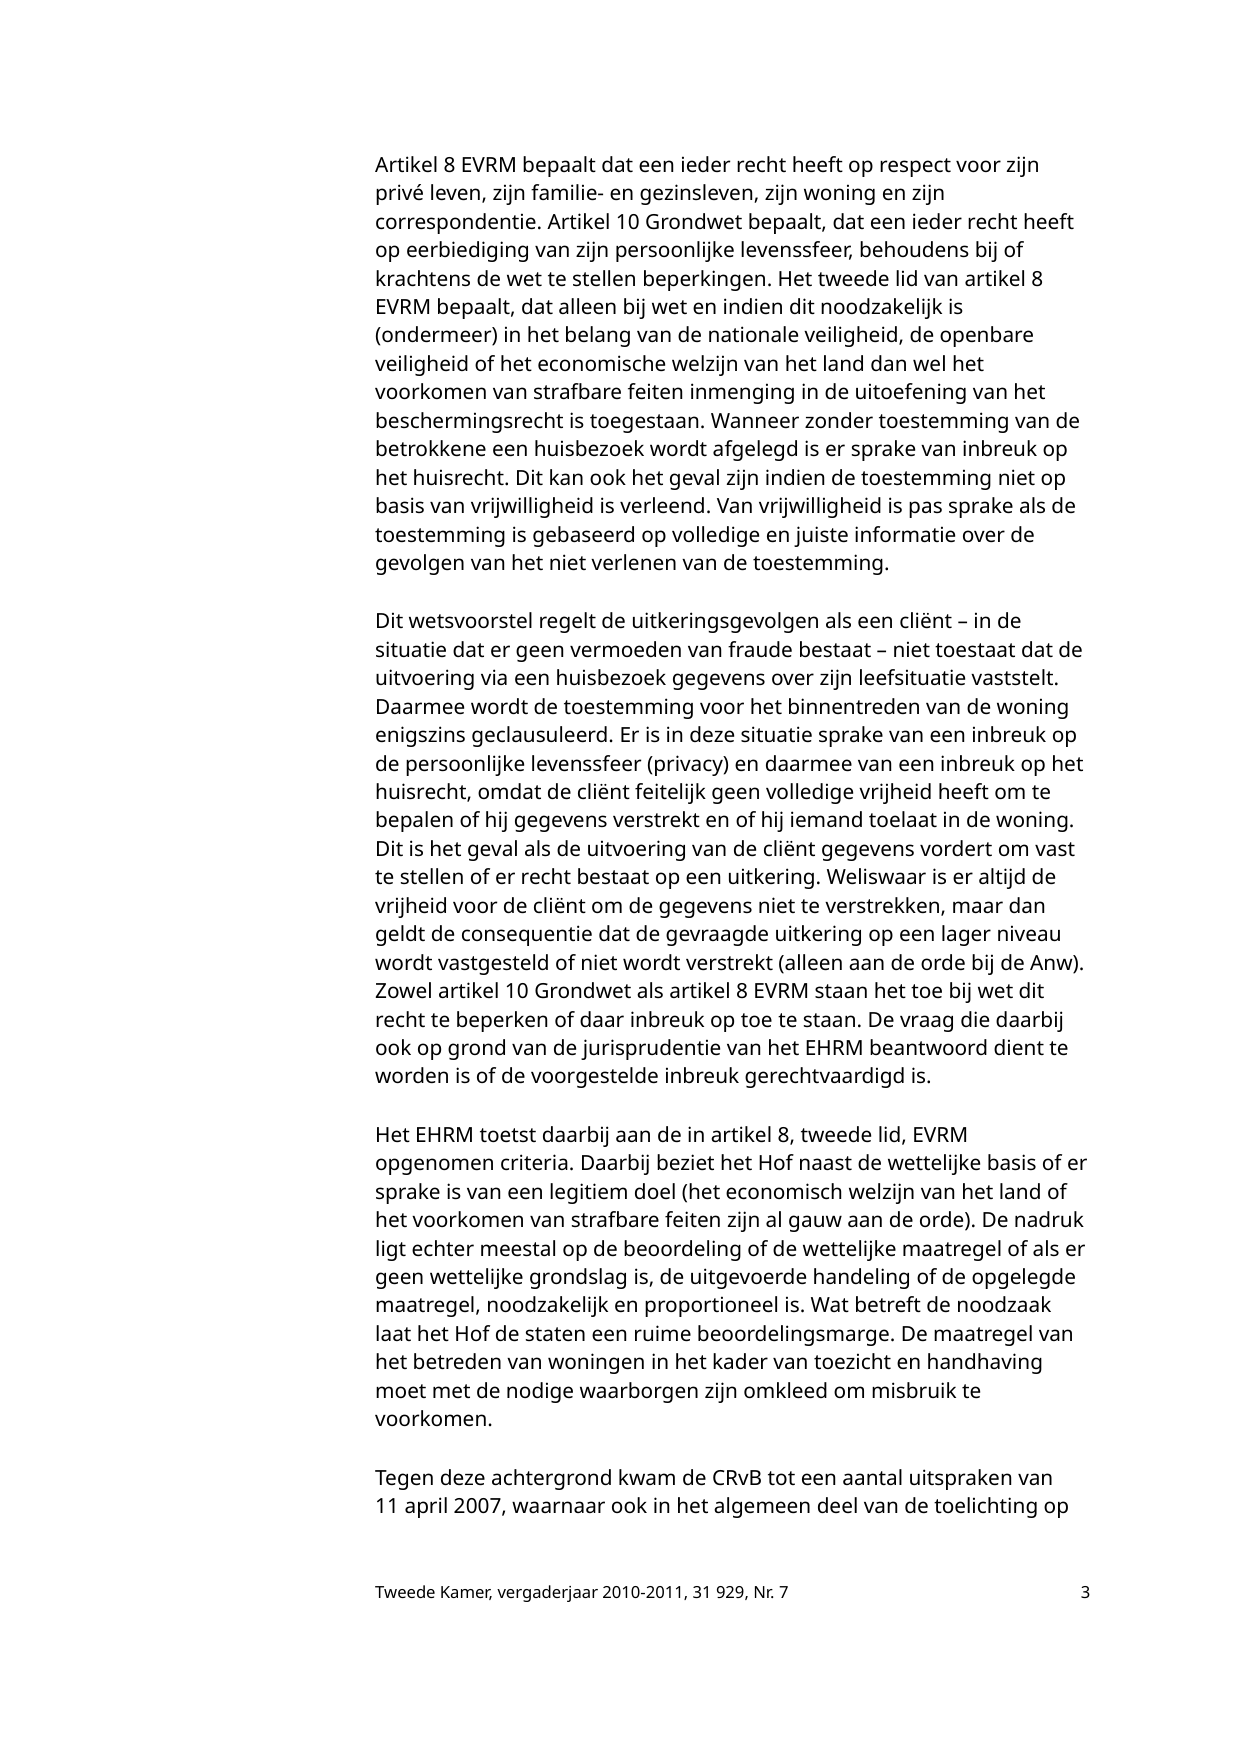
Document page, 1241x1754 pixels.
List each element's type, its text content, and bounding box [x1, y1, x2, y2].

text Artikel 8 EVRM bepaalt dat een ieder recht heeft op respect voor zijn privé leven, zijn familie- en gezinsleven, zijn woning en zijn correspondentie. Artikel 10 Grondwet bepaalt, dat een ieder recht heeft op eerbiediging van zijn persoonlijke levenssfeer, behoudens bij of krachtens de wet te stellen beperkingen. Het tweede lid van artikel 8 EVRM bepaalt, dat alleen bij wet en indien dit noodzakelijk is (ondermeer) in het belang van de nationale veiligheid, de openbare veiligheid of het economische welzijn van het land dan wel het voorkomen van strafbare feiten inmenging in de uitoefening van het beschermingsrecht is toegestaan. Wanneer zonder toestemming van de betrokkene een huisbezoek wordt afgelegd is er sprake van inbreuk op het huisrecht. Dit kan ook het geval zijn indien de toestemming niet op basis van vrijwilligheid is verleend. Van vrijwilligheid is pas sprake als de toestemming is gebaseerd op volledige en juiste informatie over de gevolgen van het niet verlenen van de toestemming. [375, 150, 1090, 577]
text Zowel artikel 10 Grondwet als artikel 8 EVRM staan het toe bij wet dit recht te beperken of daar inbreuk op toe te staan. De vraag die daarbij ook op grond van de jurisprudentie van het EHRM beantwoord dient te worden is of de voorgestelde inbreuk gerechtvaardigd is. [375, 976, 1090, 1090]
text Het EHRM toetst daarbij aan de in artikel 8, tweede lid, EVRM opgenomen criteria. Daarbij beziet het Hof naast de wettelijke basis of er sprake is van een legitiem doel (het economisch welzijn van het land of het voorkomen van strafbare feiten zijn al gauw aan de orde). De nadruk ligt echter meestal op de beoordeling of de wettelijke maatregel of als er geen wettelijke grondslag is, de uitgevoerde handeling of de opgelegde maatregel, noodzakelijk en proportioneel is. Wat betreft de noodzaak laat het Hof de staten een ruime beoordelingsmarge. De maatregel van het betreden van woningen in het kader van toezicht en handhaving moet met de nodige waarborgen zijn omkleed om misbruik te voorkomen. [375, 1120, 1090, 1433]
text Dit wetsvoorstel regelt de uitkeringsgevolgen als een cliënt – in de situatie dat er geen vermoeden van fraude bestaat – niet toestaat dat de uitvoering via een huisbezoek gegevens over zijn leefsituatie vaststelt. Daarmee wordt de toestemming voor het binnentreden van de woning enigszins geclausuleerd. Er is in deze situatie sprake van een inbreuk op de persoonlijke levenssfeer (privacy) en daarmee van een inbreuk op het huisrecht, omdat de cliënt feitelijk geen volledige vrijheid heeft om te bepalen of hij gegevens verstrekt en of hij iemand toelaat in de woning. Dit is het geval als de uitvoering van de cliënt gegevens vordert om vast te stellen of er recht bestaat op een uitkering. Weliswaar is er altijd de vrijheid voor de cliënt om de gegevens niet te verstrekken, maar dan geldt de consequentie dat de gevraagde uitkering op een lager niveau wordt vastgesteld of niet wordt verstrekt (alleen aan de orde bij de Anw). [375, 607, 1090, 976]
text Tegen deze achtergrond kwam de CRvB tot een aantal uitspraken van 11 april 2007, waarnaar ook in het algemeen deel van de toelichting op [375, 1463, 1090, 1520]
